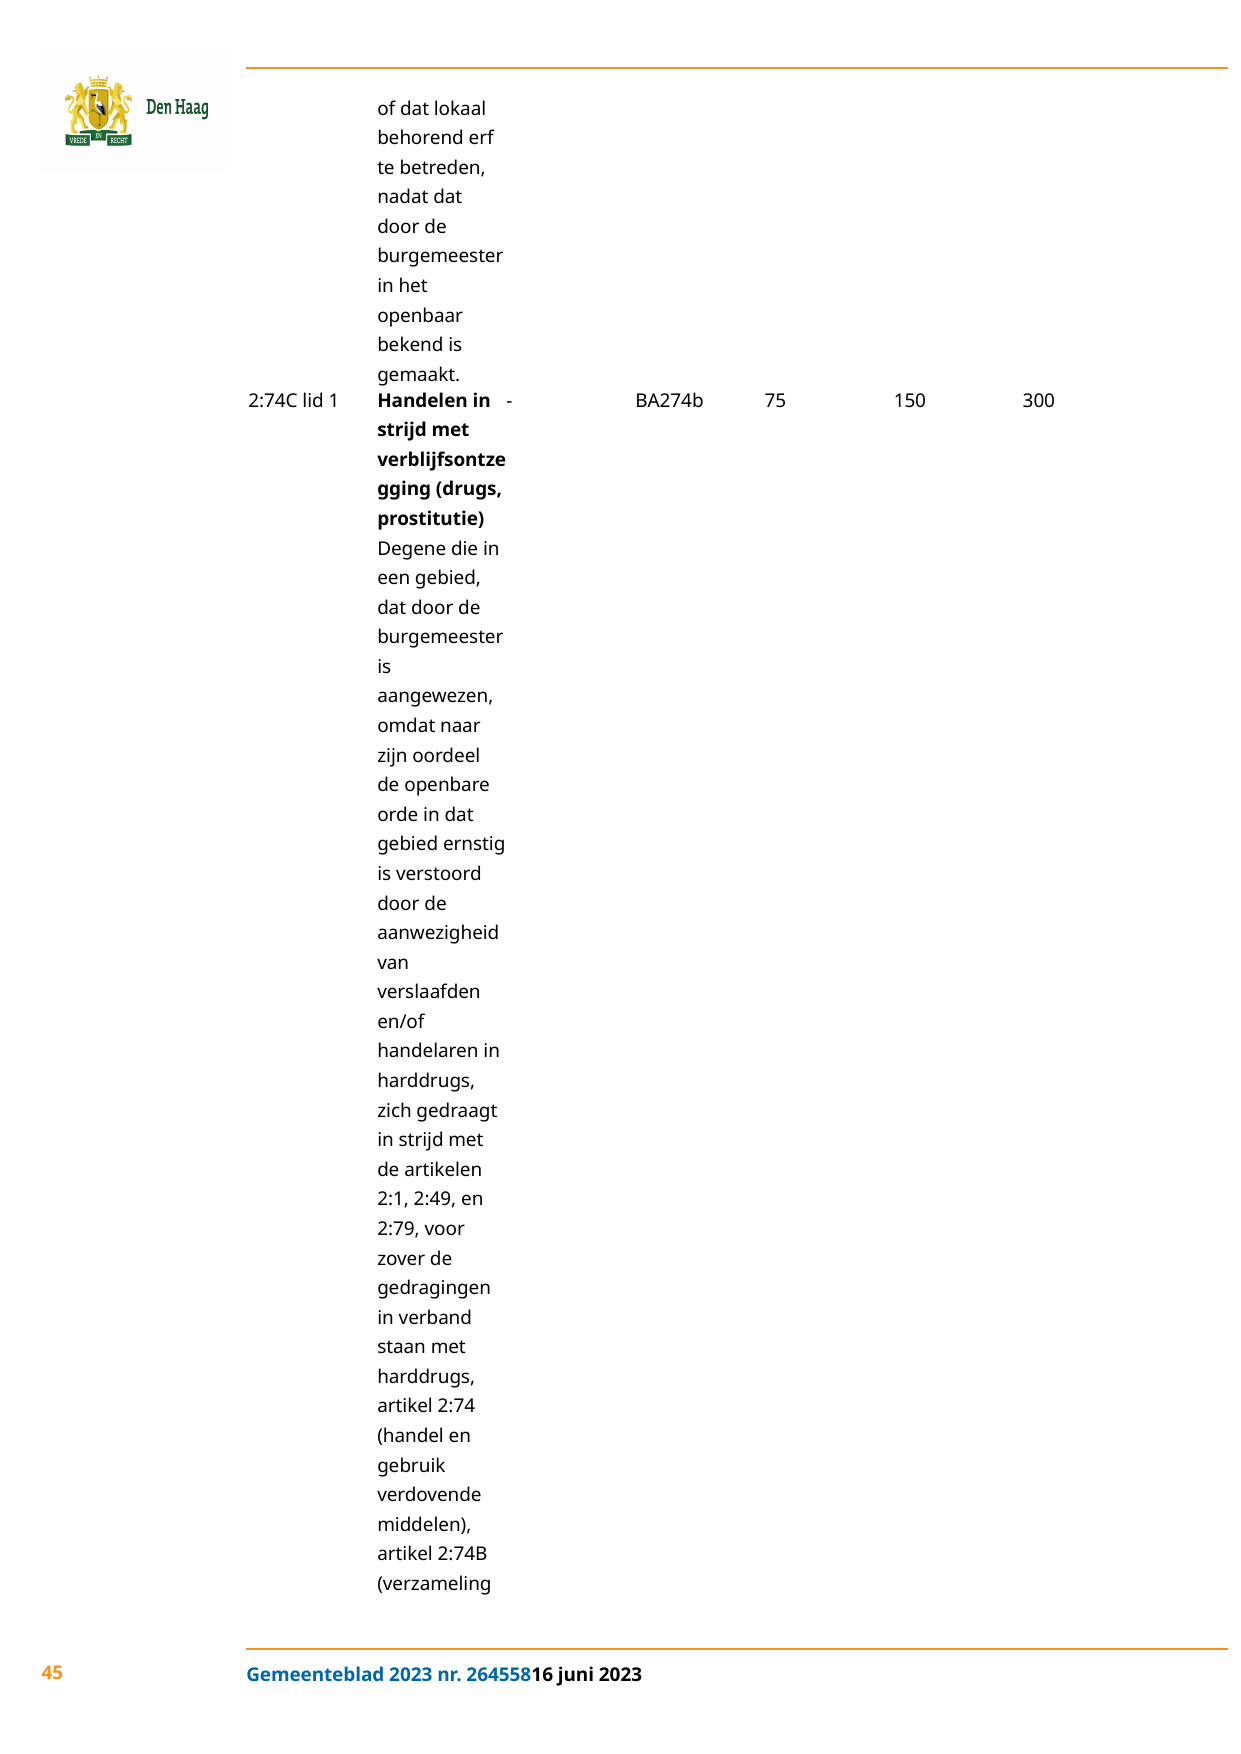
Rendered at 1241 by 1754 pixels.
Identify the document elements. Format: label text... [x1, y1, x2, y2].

table_cell [635, 95, 764, 387]
picture [41, 47, 231, 172]
table_cell - [506, 387, 635, 1596]
table_cell of dat lokaal behorend erf te betreden, nadat dat door de burgemeester in het openbaar bekend is gemaakt. [377, 95, 506, 387]
table_cell 75 [764, 387, 893, 1596]
table_cell [1023, 95, 1152, 387]
table_cell - [506, 95, 635, 387]
table_cell 150 [894, 387, 1022, 1596]
table_cell 300 [1023, 387, 1152, 1596]
table_cell Handelen in strijd met verblijfsontzegging (drugs, prostitutie) Degene die in een gebied, dat door de burgemeester is aangewezen, omdat naar zijn oordeel de openbare orde in dat gebied ernstig is verstoord door de aanwezigheid van verslaafden en/of handelaren in harddrugs, zich gedraagt in strijd met de artikelen 2:1, 2:49, en 2:79, voor zover de gedragingen in verband staan met harddrugs, artikel 2:74 (handel en gebruik verdovende middelen), artikel 2:74B (verzameling [377, 387, 506, 1596]
table_cell 2:74C lid 1 [248, 387, 377, 1596]
table_cell BA274b [635, 387, 764, 1596]
table_cell [248, 95, 377, 387]
table_cell [894, 95, 1022, 387]
table_cell [764, 95, 893, 387]
